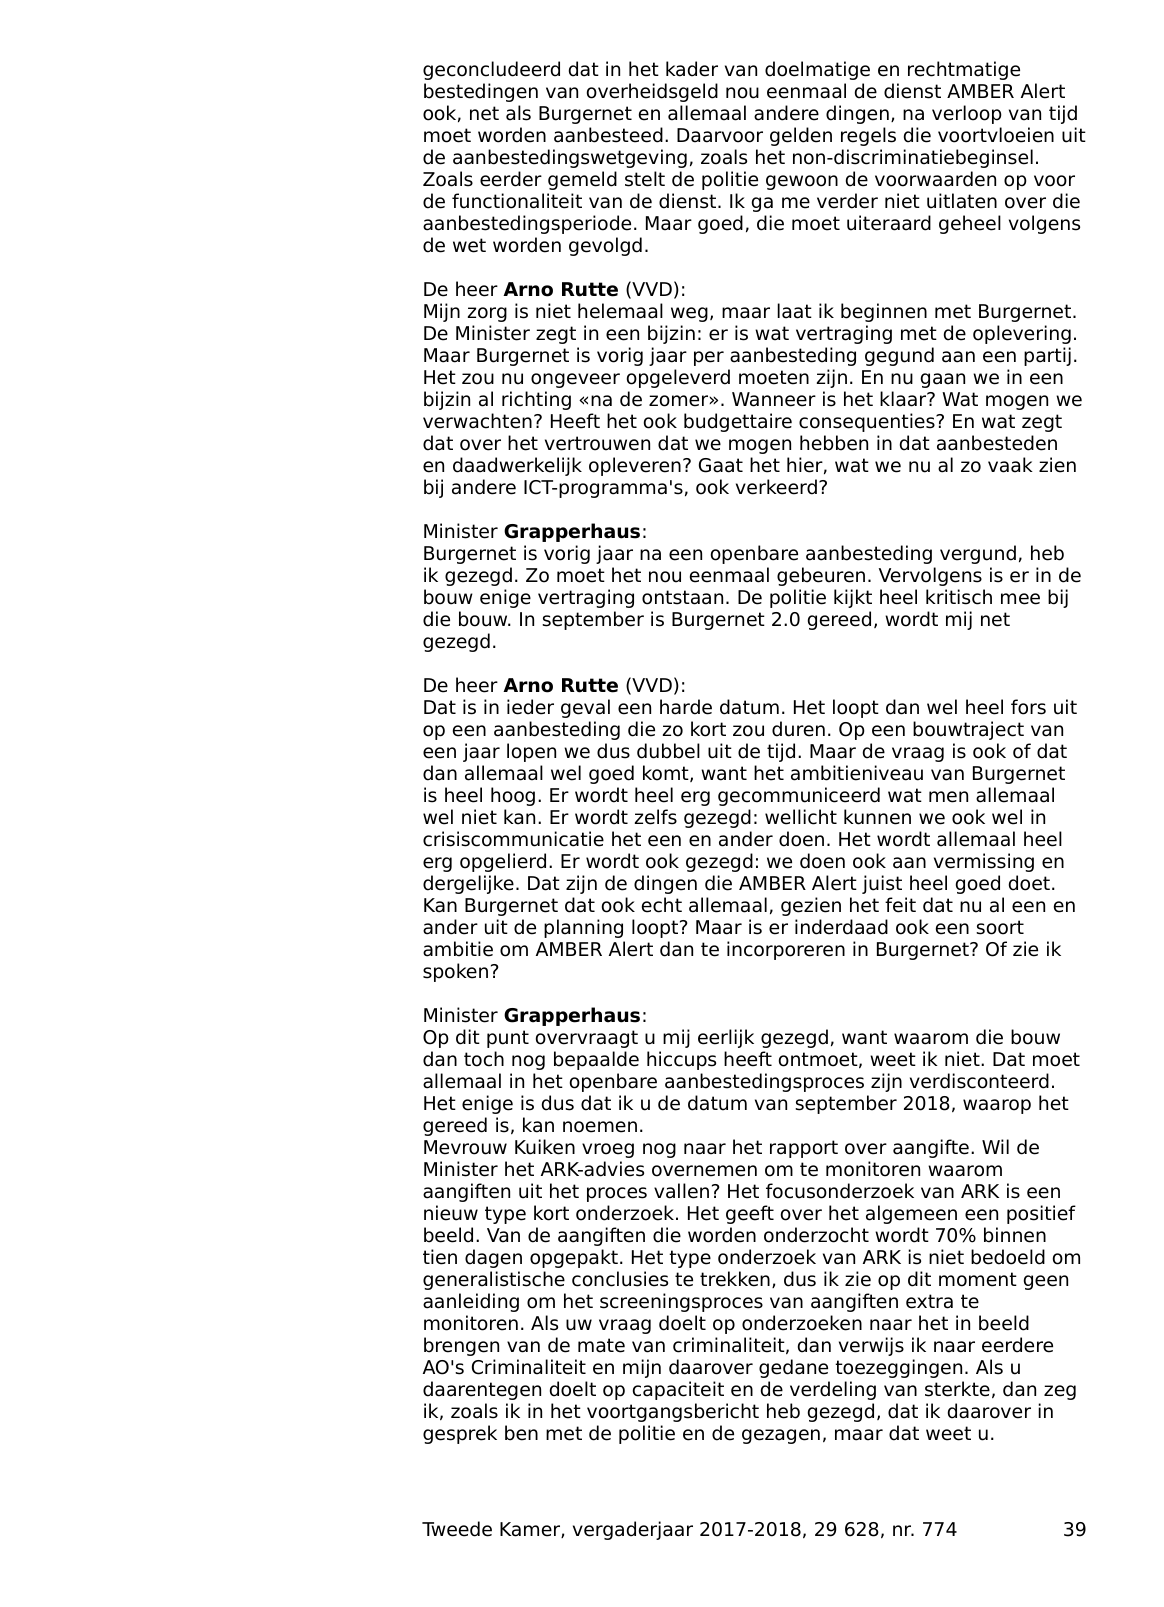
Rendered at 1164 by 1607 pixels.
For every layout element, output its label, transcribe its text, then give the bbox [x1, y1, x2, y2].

text De heer Arno Rutte (VVD): [422, 675, 1087, 697]
text geconcludeerd dat in het kader van doelmatige en rechtmatige bestedingen van overheidsgeld nou eenmaal de dienst AMBER Alert ook, net als Burgernet en allemaal andere dingen, na verloop van tijd moet worden aanbesteed. Daarvoor gelden regels die voortvloeien uit de aanbestedingswetgeving, zoals het non-discriminatiebeginsel. Zoals eerder gemeld stelt de politie gewoon de voorwaarden op voor de functionaliteit van de dienst. Ik ga me verder niet uitlaten over die aanbestedingsperiode. Maar goed, die moet uiteraard geheel volgens de wet worden gevolgd. [422, 59, 1087, 257]
text Minister Grapperhaus: [422, 521, 1087, 543]
text Mevrouw Kuiken vroeg nog naar het rapport over aangifte. Wil de Minister het ARK-advies overnemen om te monitoren waarom aangiften uit het proces vallen? Het focusonderzoek van ARK is een nieuw type kort onderzoek. Het geeft over het algemeen een positief beeld. Van de aangiften die worden onderzocht wordt 70% binnen tien dagen opgepakt. Het type onderzoek van ARK is niet bedoeld om generalistische conclusies te trekken, dus ik zie op dit moment geen aanleiding om het screeningsproces van aangiften extra te monitoren. Als uw vraag doelt op onderzoeken naar het in beeld brengen van de mate van criminaliteit, dan verwijs ik naar eerdere AO's Criminaliteit en mijn daarover gedane toezeggingen. Als u daarentegen doelt op capaciteit en de verdeling van sterkte, dan zeg ik, zoals ik in het voortgangsbericht heb gezegd, dat ik daarover in gesprek ben met de politie en de gezagen, maar dat weet u. [422, 1137, 1087, 1444]
text Burgernet is vorig jaar na een openbare aanbesteding vergund, heb ik gezegd. Zo moet het nou eenmaal gebeuren. Vervolgens is er in de bouw enige vertraging ontstaan. De politie kijkt heel kritisch mee bij die bouw. In september is Burgernet 2.0 gereed, wordt mij net gezegd. [422, 543, 1087, 653]
text Minister Grapperhaus: [422, 1005, 1087, 1027]
text Op dit punt overvraagt u mij eerlijk gezegd, want waarom die bouw dan toch nog bepaalde hiccups heeft ontmoet, weet ik niet. Dat moet allemaal in het openbare aanbestedingsproces zijn verdisconteerd. Het enige is dus dat ik u de datum van september 2018, waarop het gereed is, kan noemen. [422, 1027, 1087, 1137]
text Mijn zorg is niet helemaal weg, maar laat ik beginnen met Burgernet. De Minister zegt in een bijzin: er is wat vertraging met de oplevering. Maar Burgernet is vorig jaar per aanbesteding gegund aan een partij. Het zou nu ongeveer opgeleverd moeten zijn. En nu gaan we in een bijzin al richting «na de zomer». Wanneer is het klaar? Wat mogen we verwachten? Heeft het ook budgettaire consequenties? En wat zegt dat over het vertrouwen dat we mogen hebben in dat aanbesteden en daadwerkelijk opleveren? Gaat het hier, wat we nu al zo vaak zien bij andere ICT-programma's, ook verkeerd? [422, 301, 1087, 499]
text De heer Arno Rutte (VVD): [422, 279, 1087, 301]
text Dat is in ieder geval een harde datum. Het loopt dan wel heel fors uit op een aanbesteding die zo kort zou duren. Op een bouwtraject van een jaar lopen we dus dubbel uit de tijd. Maar de vraag is ook of dat dan allemaal wel goed komt, want het ambitieniveau van Burgernet is heel hoog. Er wordt heel erg gecommuniceerd wat men allemaal wel niet kan. Er wordt zelfs gezegd: wellicht kunnen we ook wel in crisiscommunicatie het een en ander doen. Het wordt allemaal heel erg opgelierd. Er wordt ook gezegd: we doen ook aan vermissing en dergelijke. Dat zijn de dingen die AMBER Alert juist heel goed doet. Kan Burgernet dat ook echt allemaal, gezien het feit dat nu al een en ander uit de planning loopt? Maar is er inderdaad ook een soort ambitie om AMBER Alert dan te incorporeren in Burgernet? Of zie ik spoken? [422, 697, 1087, 983]
